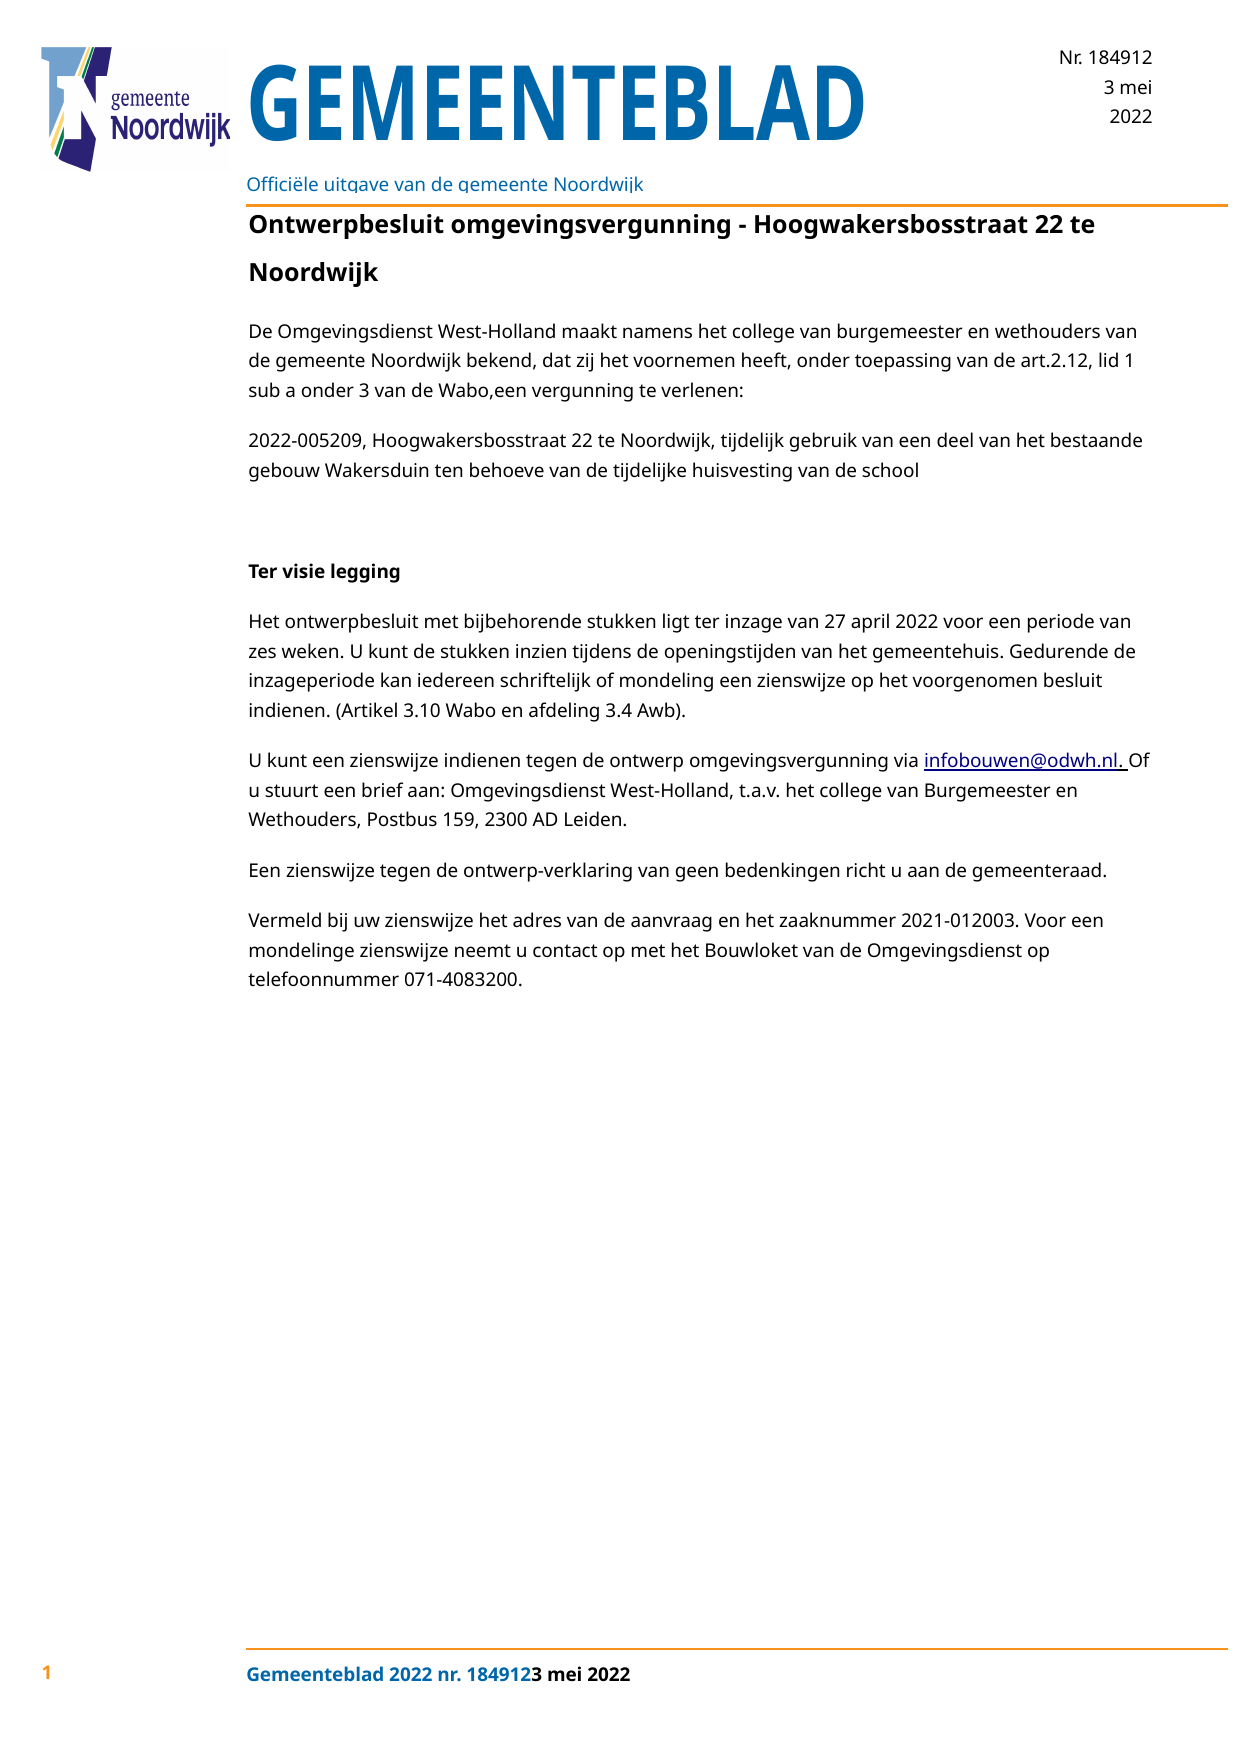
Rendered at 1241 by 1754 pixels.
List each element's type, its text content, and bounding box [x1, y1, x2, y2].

text Een zienswijze tegen de ontwerp-verklaring van geen bedenkingen richt u aan de gemeenteraad. [248, 857, 1152, 883]
text Het ontwerpbesluit met bijbehorende stukken ligt ter inzage van 27 april 2022 voor een periode van zes weken. U kunt de stukken inzien tijdens de openingstijden van het gemeentehuis. Gedurende de inzageperiode kan iedereen schriftelijk of mondeling een zienswijze op het voorgenomen besluit indienen. (Artikel 3.10 Wabo en afdeling 3.4 Awb). [248, 608, 1152, 723]
text Vermeld bij uw zienswijze het adres van de aanvraag en het zaaknummer 2021-012003. Voor een mondelinge zienswijze neemt u contact op met het Bouwloket van de Omgevingsdienst op telefoonnummer 071-4083200. [248, 907, 1152, 992]
text 2022-005209, Hoogwakersbosstraat 22 te Noordwijk, tijdelijk gebruik van een deel van het bestaande gebouw Wakersduin ten behoeve van de tijdelijke huisvesting van de school [248, 427, 1152, 483]
text Ontwerpbesluit omgevingsvergunning - Hoogwakersbosstraat 22 te Noordwijk [248, 207, 1152, 288]
text U kunt een zienswijze indienen tegen de ontwerp omgevingsvergunning via infobouwen@odwh.nl. Of u stuurt een brief aan: Omgevingsdienst West-Holland, t.a.v. het college van Burgemeester en Wethouders, Postbus 159, 2300 AD Leiden. [248, 747, 1152, 832]
picture [41, 47, 231, 172]
text Ter visie legging [248, 558, 1152, 584]
text De Omgevingsdienst West-Holland maakt namens het college van burgemeester en wethouders van de gemeente Noordwijk bekend, dat zij het voornemen heeft, onder toepassing van de art.2.12, lid 1 sub a onder 3 van de Wabo,een vergunning te verlenen: [248, 318, 1152, 403]
